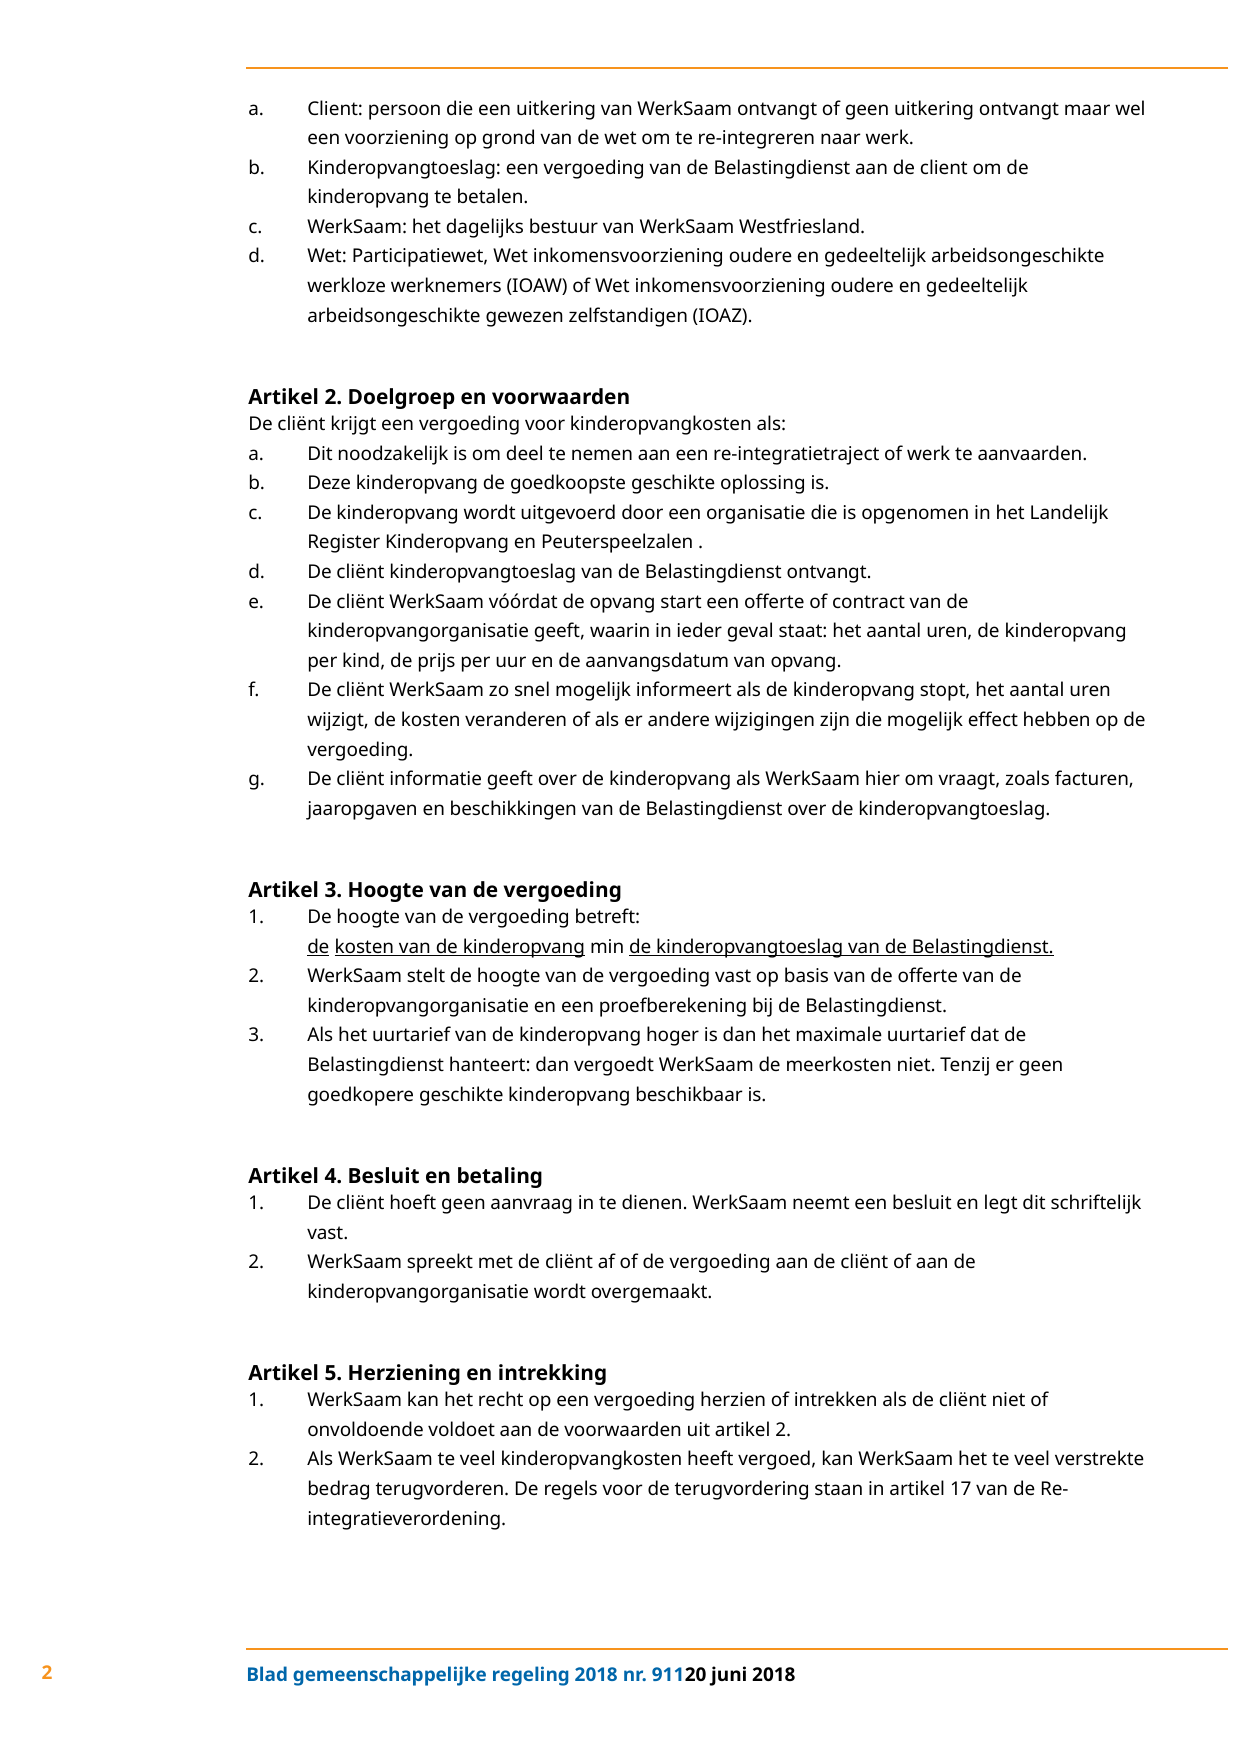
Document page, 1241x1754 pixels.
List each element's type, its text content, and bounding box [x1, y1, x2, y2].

picture [41, 47, 231, 172]
list De cliënt kinderopvangtoeslag van de Belastingdienst ontvangt. [248, 558, 1152, 584]
text Artikel 3. Hoogte van de vergoeding [248, 875, 1152, 903]
text Artikel 4. Besluit en betaling [248, 1161, 1152, 1189]
list Als het uurtarief van de kinderopvang hoger is dan het maximale uurtarief dat de Belastingdienst hanteert: dan vergoedt WerkSaam de meerkosten niet. Tenzij er geen goedkopere geschikte kinderopvang beschikbaar is. [248, 1022, 1152, 1107]
list De hoogte van de vergoeding betreft: [248, 903, 1152, 929]
list WerkSaam spreekt met de cliënt af of de vergoeding aan de cliënt of aan de kinderopvangorganisatie wordt overgemaakt. [248, 1248, 1152, 1304]
list de kosten van de kinderopvang min de kinderopvangtoeslag van de Belastingdienst. [248, 933, 1152, 959]
text De cliënt krijgt een vergoeding voor kinderopvangkosten als: [248, 410, 1152, 436]
list Wet: Participatiewet, Wet inkomensvoorziening oudere en gedeeltelijk arbeidsongeschikte werkloze werknemers (IOAW) of Wet inkomensvoorziening oudere en gedeeltelijk arbeidsongeschikte gewezen zelfstandigen (IOAZ). [248, 243, 1152, 328]
list De cliënt informatie geeft over de kinderopvang als WerkSaam hier om vraagt, zoals facturen, jaaropgaven en beschikkingen van de Belastingdienst over de kinderopvangtoeslag. [248, 765, 1152, 821]
text Artikel 2. Doelgroep en voorwaarden [248, 382, 1152, 410]
list De kinderopvang wordt uitgevoerd door een organisatie die is opgenomen in het Landelijk Register Kinderopvang en Peuterspeelzalen . [248, 499, 1152, 554]
list WerkSaam kan het recht op een vergoeding herzien of intrekken als de cliënt niet of onvoldoende voldoet aan de voorwaarden uit artikel 2. [248, 1386, 1152, 1442]
text Artikel 5. Herziening en intrekking [248, 1358, 1152, 1386]
list WerkSaam: het dagelijks bestuur van WerkSaam Westfriesland. [248, 213, 1152, 239]
list Als WerkSaam te veel kinderopvangkosten heeft vergoed, kan WerkSaam het te veel verstrekte bedrag terugvorderen. De regels voor de terugvordering staan in artikel 17 van de Re-integratieverordening. [248, 1446, 1152, 1531]
list De cliënt WerkSaam vóórdat de opvang start een offerte of contract van de kinderopvangorganisatie geeft, waarin in ieder geval staat: het aantal uren, de kinderopvang per kind, de prijs per uur en de aanvangsdatum van opvang. [248, 588, 1152, 673]
list Dit noodzakelijk is om deel te nemen aan een re-integratietraject of werk te aanvaarden. [248, 440, 1152, 466]
list De cliënt WerkSaam zo snel mogelijk informeert als de kinderopvang stopt, het aantal uren wijzigt, de kosten veranderen of als er andere wijzigingen zijn die mogelijk effect hebben op de vergoeding. [248, 677, 1152, 761]
list WerkSaam stelt de hoogte van de vergoeding vast op basis van de offerte van de kinderopvangorganisatie en een proefberekening bij de Belastingdienst. [248, 962, 1152, 1018]
list De cliënt hoeft geen aanvraag in te dienen. WerkSaam neemt een besluit en legt dit schriftelijk vast. [248, 1189, 1152, 1244]
list Kinderopvangtoeslag: een vergoeding van de Belastingdienst aan de client om de kinderopvang te betalen. [248, 154, 1152, 209]
list Client: persoon die een uitkering van WerkSaam ontvangt of geen uitkering ontvangt maar wel een voorziening op grond van de wet om te re-integreren naar werk. [248, 95, 1152, 150]
list Deze kinderopvang de goedkoopste geschikte oplossing is. [248, 469, 1152, 495]
